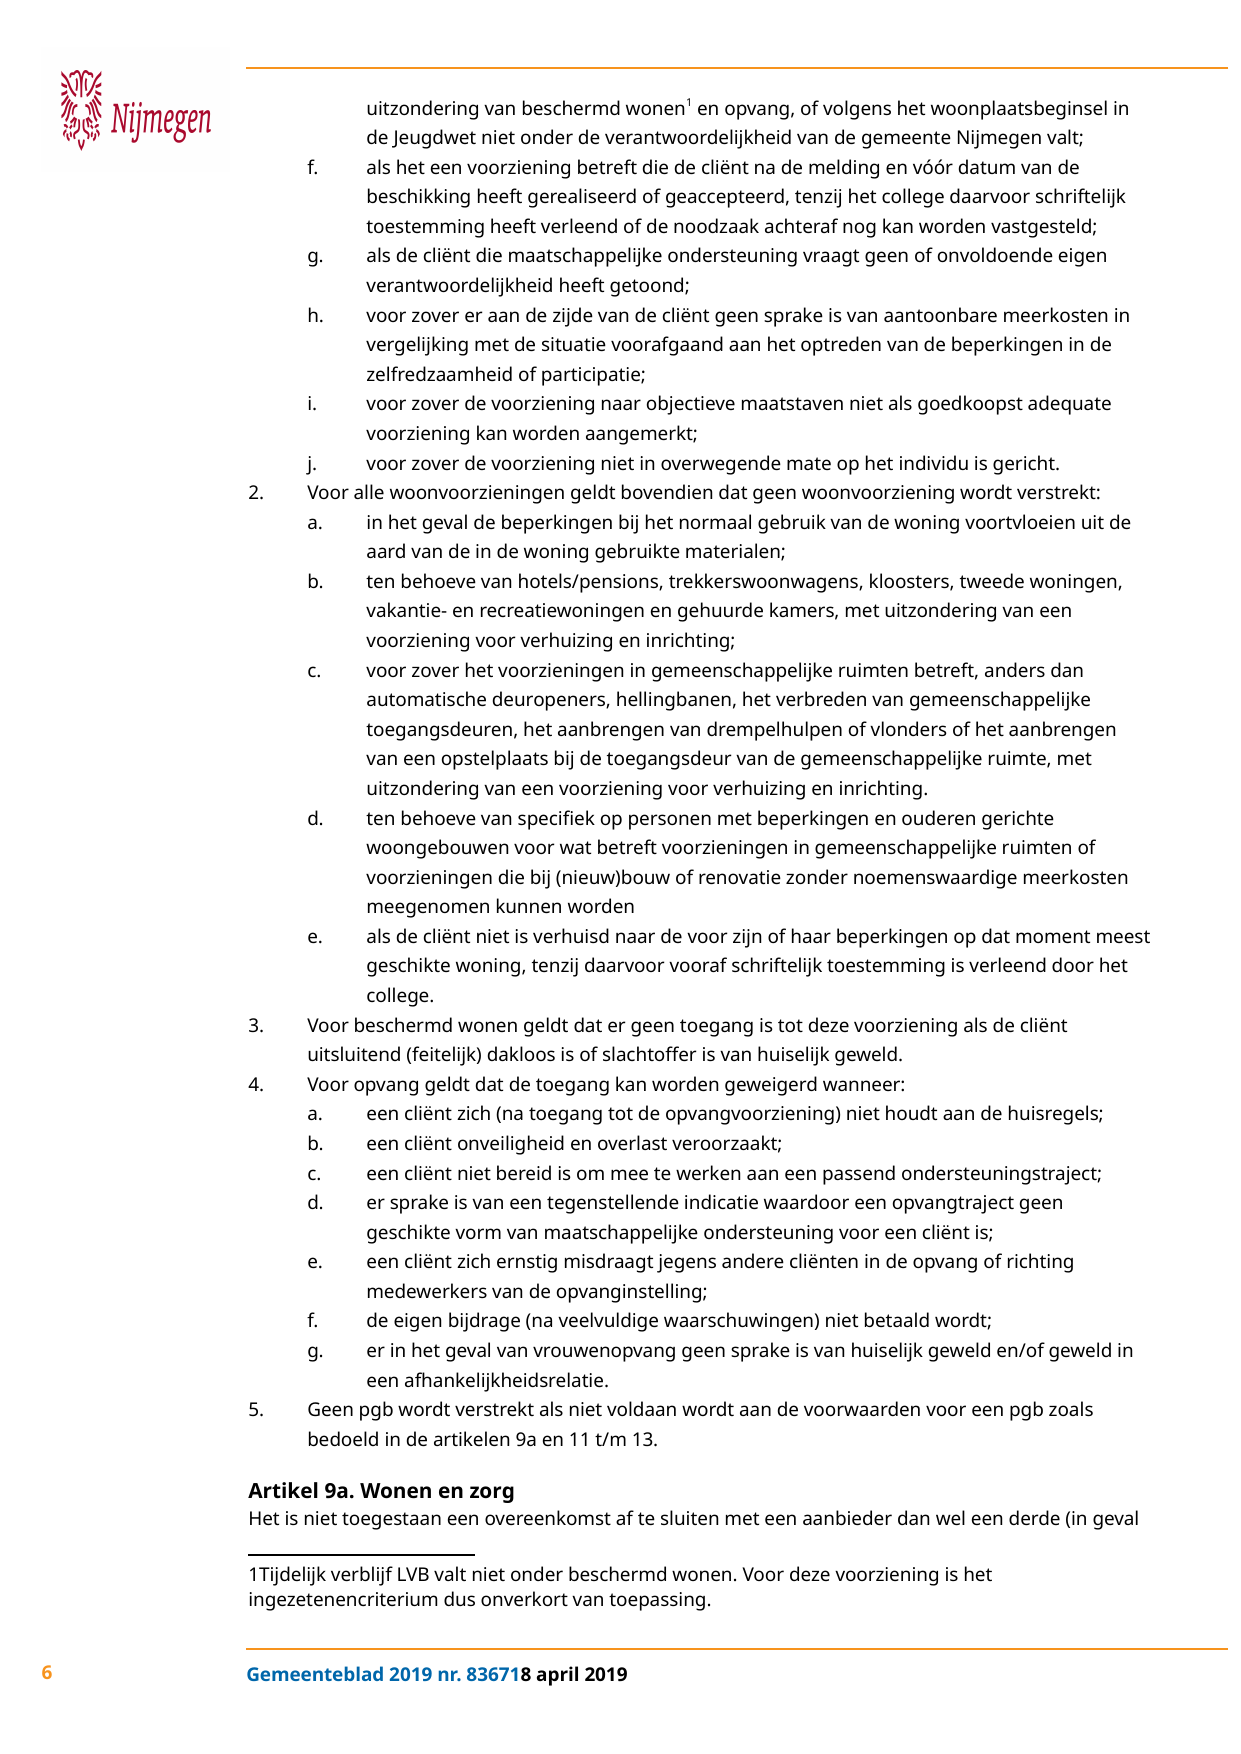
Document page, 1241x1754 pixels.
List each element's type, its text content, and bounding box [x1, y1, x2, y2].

list in het geval de beperkingen bij het normaal gebruik van de woning voortvloeien uit de aard van de in de woning gebruikte materialen; [307, 509, 1152, 564]
list een cliënt zich (na toegang tot de opvangvoorziening) niet houdt aan de huisregels; [307, 1101, 1152, 1126]
list Tijdelijk verblijf LVB valt niet onder beschermd wonen. Voor deze voorziening is het ingezetenencriterium dus onverkort van toepassing. [248, 1561, 1152, 1612]
list een cliënt onveiligheid en overlast veroorzaakt; [307, 1130, 1152, 1156]
list ten behoeve van hotels/pensions, trekkerswoonwagens, kloosters, tweede woningen, vakantie‐ en recreatiewoningen en gehuurde kamers, met uitzondering van een voorziening voor verhuizing en inrichting; [307, 568, 1152, 653]
list er sprake is van een tegenstellende indicatie waardoor een opvangtraject geen geschikte vorm van maatschappelijke ondersteuning voor een cliënt is; [307, 1189, 1152, 1245]
list de eigen bijdrage (na veelvuldige waarschuwingen) niet betaald wordt; [307, 1308, 1152, 1333]
list als de cliënt niet is verhuisd naar de voor zijn of haar beperkingen op dat moment meest geschikte woning, tenzij daarvoor vooraf schriftelijk toestemming is verleend door het college. [307, 923, 1152, 1008]
list als de cliënt die maatschappelijke ondersteuning vraagt geen of onvoldoende eigen verantwoordelijkheid heeft getoond; [307, 243, 1152, 298]
list Voor beschermd wonen geldt dat er geen toegang is tot deze voorziening als de cliënt uitsluitend (feitelijk) dakloos is of slachtoffer is van huiselijk geweld. [248, 1012, 1152, 1067]
list Voor opvang geldt dat de toegang kan worden geweigerd wanneer: [248, 1071, 1152, 1097]
list voor zover het voorzieningen in gemeenschappelijke ruimten betreft, anders dan automatische deuropeners, hellingbanen, het verbreden van gemeenschappelijke toegangsdeuren, het aanbrengen van drempelhulpen of vlonders of het aanbrengen van een opstelplaats bij de toegangsdeur van de gemeenschappelijke ruimte, met uitzondering van een voorziening voor verhuizing en inrichting. [307, 657, 1152, 801]
list ten behoeve van specifiek op personen met beperkingen en ouderen gerichte woongebouwen voor wat betreft voorzieningen in gemeenschappelijke ruimten of voorzieningen die bij (nieuw)bouw of renovatie zonder noemenswaardige meerkosten meegenomen kunnen worden [307, 805, 1152, 919]
list als het een voorziening betreft die de cliënt na de melding en vóór datum van de beschikking heeft gerealiseerd of geaccepteerd, tenzij het college daarvoor schriftelijk toestemming heeft verleend of de noodzaak achteraf nog kan worden vastgesteld; [307, 154, 1152, 239]
text Het is niet toegestaan een overeenkomst af te sluiten met een aanbieder dan wel een derde (in geval [248, 1505, 1152, 1531]
list Voor alle woonvoorzieningen geldt bovendien dat geen woonvoorziening wordt verstrekt: [248, 479, 1152, 505]
list voor zover er aan de zijde van de cliënt geen sprake is van aantoonbare meerkosten in vergelijking met de situatie voorafgaand aan het optreden van de beperkingen in de zelfredzaamheid of participatie; [307, 302, 1152, 387]
list voor zover de voorziening naar objectieve maatstaven niet als goedkoopst adequate voorziening kan worden aangemerkt; [307, 391, 1152, 446]
list Geen pgb wordt verstrekt als niet voldaan wordt aan de voorwaarden voor een pgb zoals bedoeld in de artikelen 9a en 11 t/m 13. [248, 1396, 1152, 1452]
picture [41, 47, 231, 172]
list een cliënt zich ernstig misdraagt jegens andere cliënten in de opvang of richting medewerkers van de opvanginstelling; [307, 1248, 1152, 1304]
list uitzondering van beschermd wonen en opvang, of volgens het woonplaatsbeginsel in de Jeugdwet niet onder de verantwoordelijkheid van de gemeente Nijmegen valt; [307, 95, 1152, 150]
list een cliënt niet bereid is om mee te werken aan een passend ondersteuningstraject; [307, 1160, 1152, 1186]
text Artikel 9a. Wonen en zorg [248, 1476, 1152, 1505]
list voor zover de voorziening niet in overwegende mate op het individu is gericht. [307, 450, 1152, 476]
list er in het geval van vrouwenopvang geen sprake is van huiselijk geweld en/of geweld in een afhankelijkheidsrelatie. [307, 1337, 1152, 1393]
